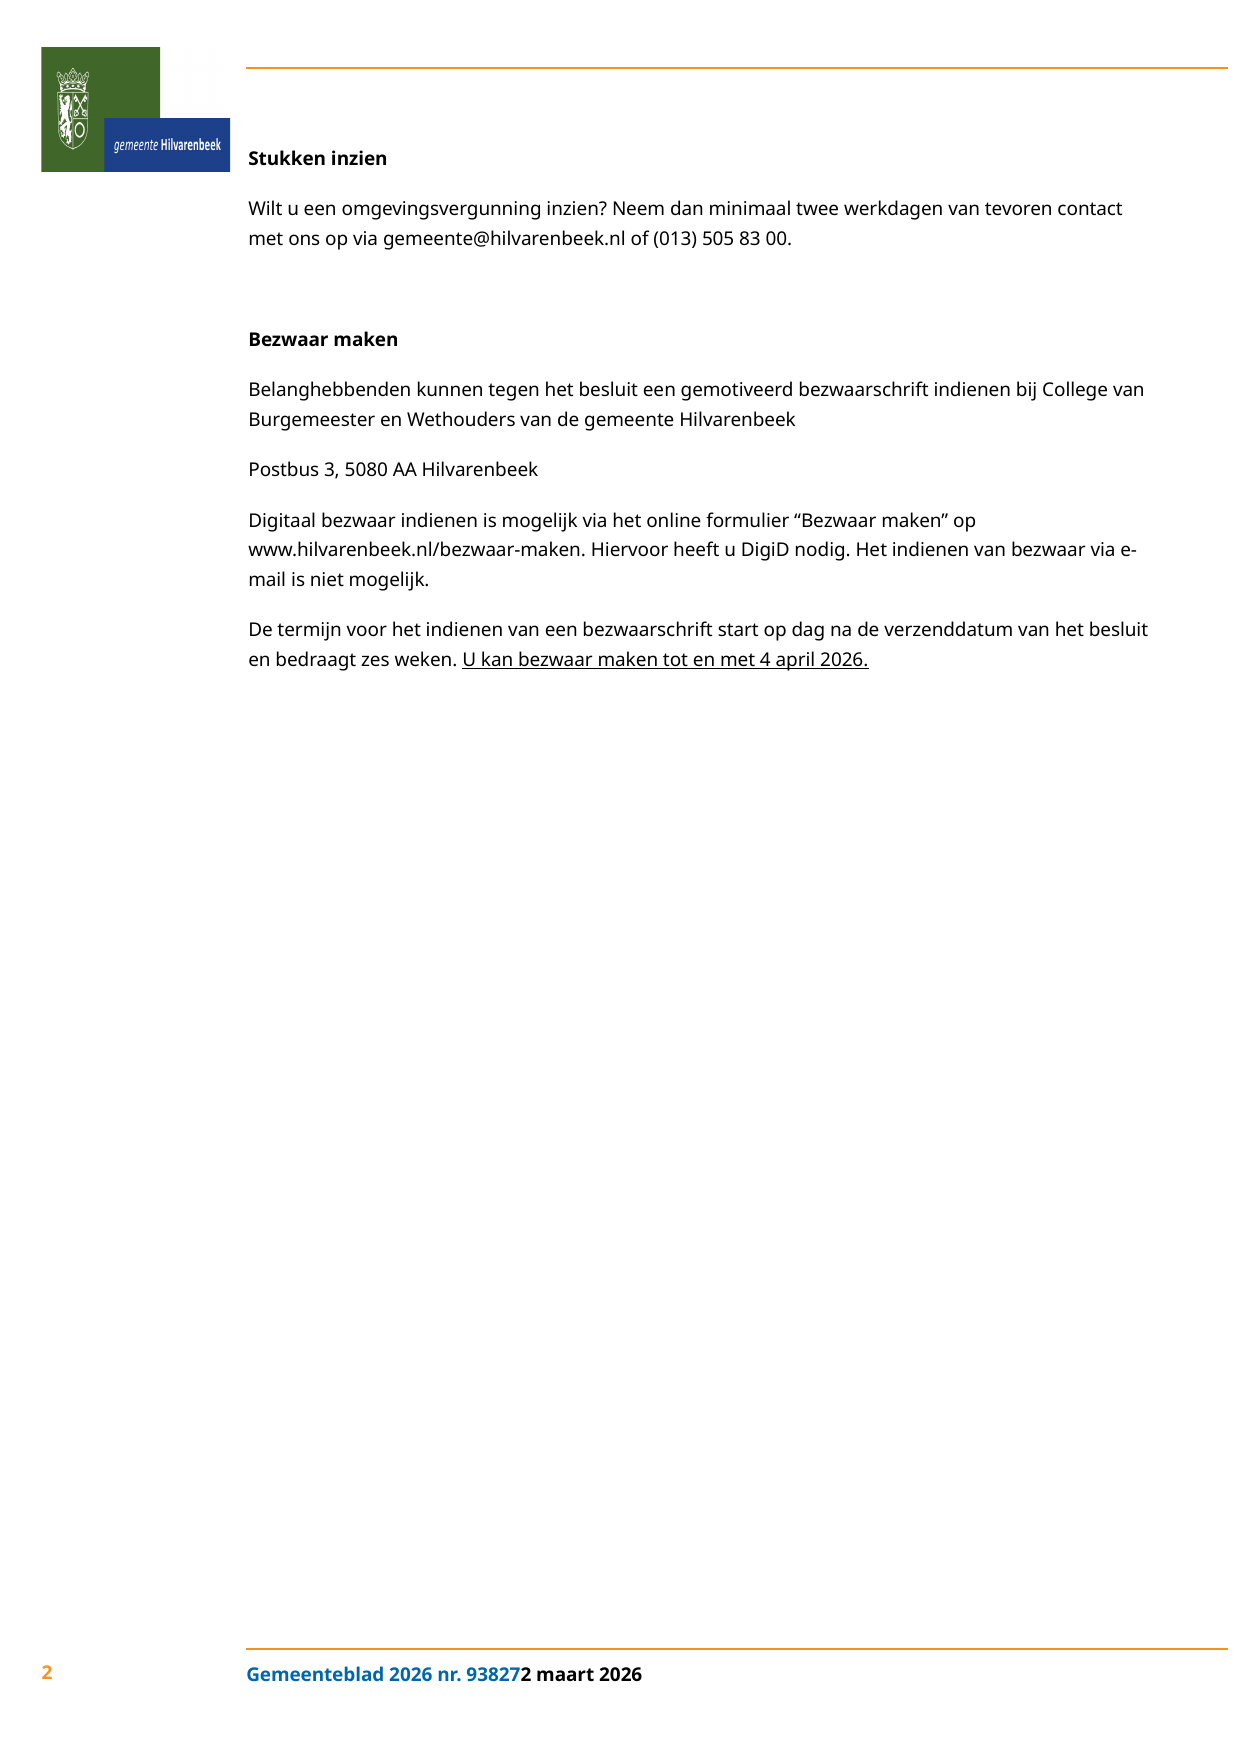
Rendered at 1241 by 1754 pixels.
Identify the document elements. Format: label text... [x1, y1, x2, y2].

text Postbus 3, 5080 AA Hilvarenbeek [248, 456, 1152, 482]
picture [41, 47, 231, 172]
text De termijn voor het indienen van een bezwaarschrift start op dag na de verzenddatum van het besluit en bedraagt zes weken. U kan bezwaar maken tot en met 4 april 2026. [248, 616, 1152, 672]
text Wilt u een omgevingsvergunning inzien? Neem dan minimaal twee werkdagen van tevoren contact met ons op via gemeente@hilvarenbeek.nl of (013) 505 83 00. [248, 196, 1152, 251]
text Stukken inzien [248, 145, 1152, 171]
text Belanghebbenden kunnen tegen het besluit een gemotiveerd bezwaarschrift indienen bij College van Burgemeester en Wethouders van de gemeente Hilvarenbeek [248, 376, 1152, 432]
text Bezwaar maken [248, 326, 1152, 352]
text Digitaal bezwaar indienen is mogelijk via het online formulier “Bezwaar maken” op www.hilvarenbeek.nl/bezwaar-maken. Hiervoor heeft u DigiD nodig. Het indienen van bezwaar via e-mail is niet mogelijk. [248, 507, 1152, 592]
